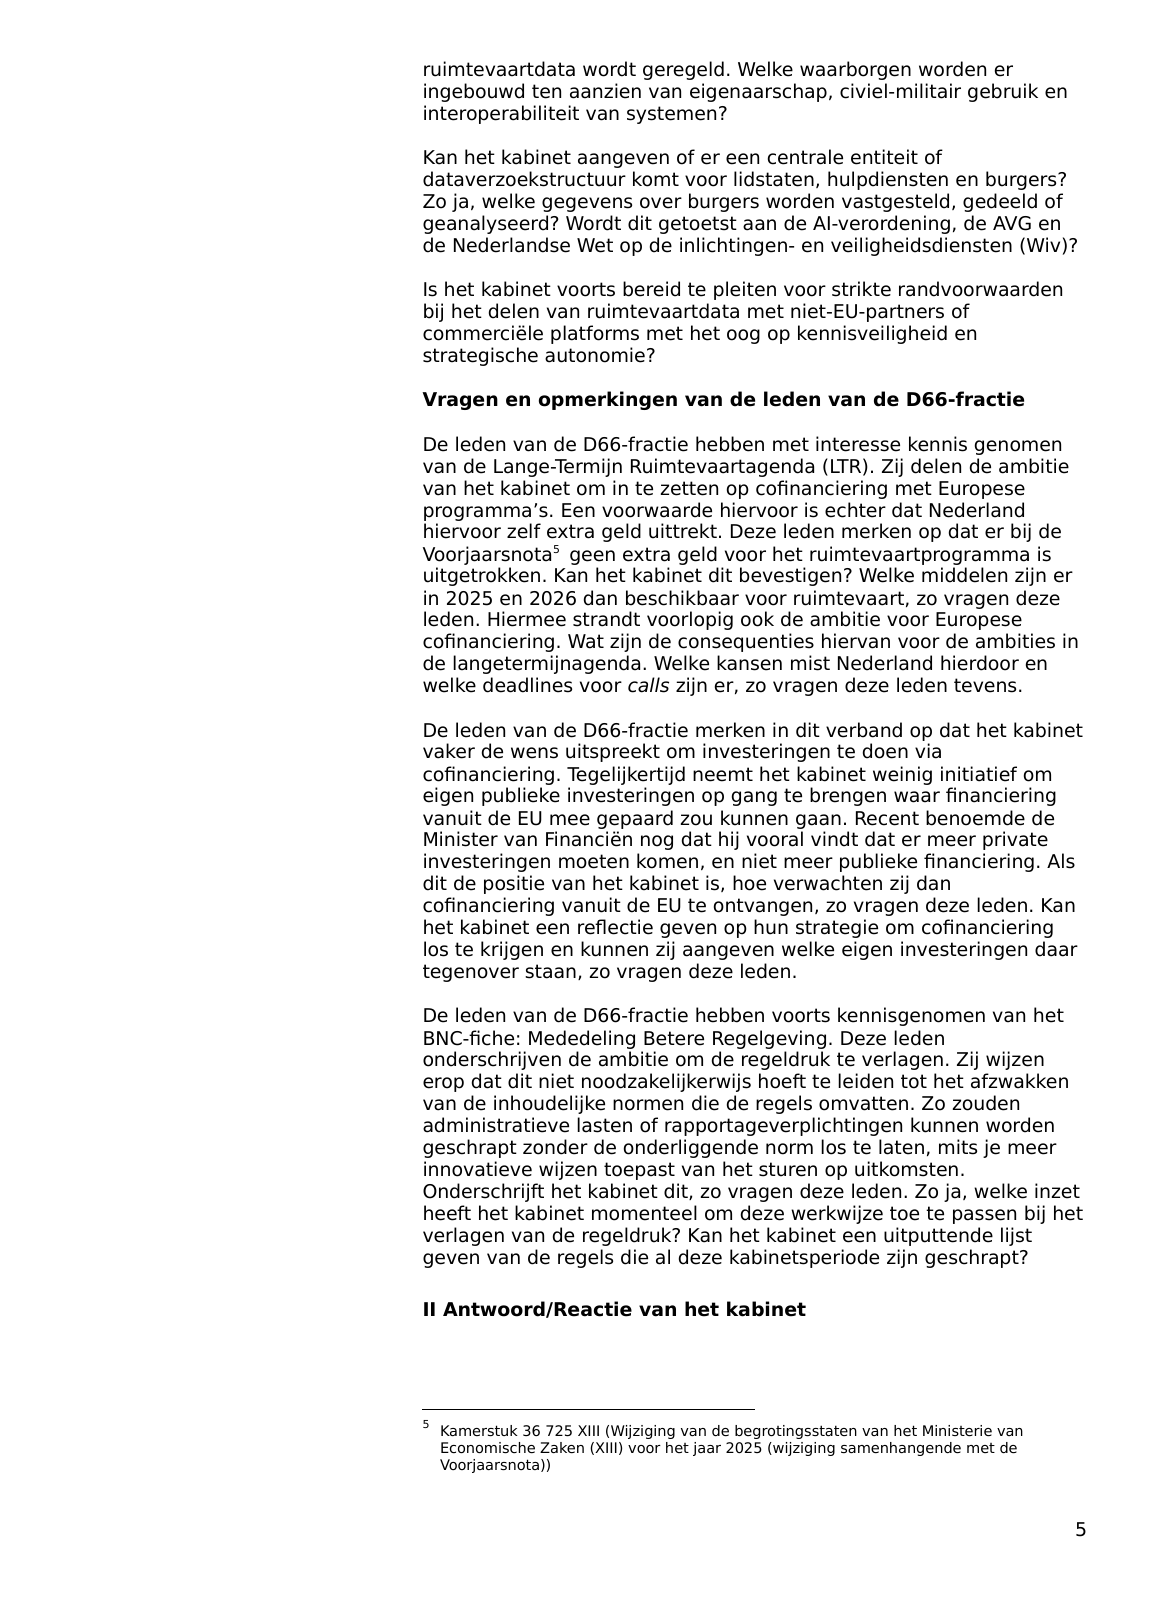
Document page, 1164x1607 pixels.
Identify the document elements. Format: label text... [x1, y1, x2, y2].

text ruimtevaartdata wordt geregeld. Welke waarborgen worden er ingebouwd ten aanzien van eigenaarschap, civiel-militair gebruik en interoperabiliteit van systemen? [422, 59, 1087, 125]
text Is het kabinet voorts bereid te pleiten voor strikte randvoorwaarden bij het delen van ruimtevaartdata met niet-EU-partners of commerciële platforms met het oog op kennisveiligheid en strategische autonomie? [422, 279, 1087, 367]
text De leden van de D66-fractie hebben met interesse kennis genomen van de Lange-Termijn Ruimtevaartagenda (LTR). Zij delen de ambitie van het kabinet om in te zetten op cofinanciering met Europese programma’s. Een voorwaarde hiervoor is echter dat Nederland hiervoor zelf extra geld uittrekt. Deze leden merken op dat er bij de Voorjaarsnota geen extra geld voor het ruimtevaartprogramma is uitgetrokken. Kan het kabinet dit bevestigen? Welke middelen zijn er in 2025 en 2026 dan beschikbaar voor ruimtevaart, zo vragen deze leden. Hiermee strandt voorlopig ook de ambitie voor Europese cofinanciering. Wat zijn de consequenties hiervan voor de ambities in de langetermijnagenda. Welke kansen mist Nederland hierdoor en welke deadlines voor calls zijn er, zo vragen deze leden tevens. [422, 433, 1087, 697]
text Kan het kabinet aangeven of er een centrale entiteit of dataverzoekstructuur komt voor lidstaten, hulpdiensten en burgers? Zo ja, welke gegevens over burgers worden vastgesteld, gedeeld of geanalyseerd? Wordt dit getoetst aan de AI-verordening, de AVG en de Nederlandse Wet op de inlichtingen- en veiligheidsdiensten (Wiv)? [422, 147, 1087, 257]
text Kamerstuk 36 725 XIII (Wijziging van de begrotingsstaten van het Ministerie van Economische Zaken (XIII) voor het jaar 2025 (wijziging samenhangende met de Voorjaarsnota)) [422, 1418, 1087, 1474]
subtitle Vragen en opmerkingen van de leden van de D66-fractie [422, 389, 1087, 411]
text De leden van de D66-fractie merken in dit verband op dat het kabinet vaker de wens uitspreekt om investeringen te doen via cofinanciering. Tegelijkertijd neemt het kabinet weinig initiatief om eigen publieke investeringen op gang te brengen waar financiering vanuit de EU mee gepaard zou kunnen gaan. Recent benoemde de Minister van Financiën nog dat hij vooral vindt dat er meer private investeringen moeten komen, en niet meer publieke financiering. Als dit de positie van het kabinet is, hoe verwachten zij dan cofinanciering vanuit de EU te ontvangen, zo vragen deze leden. Kan het kabinet een reflectie geven op hun strategie om cofinanciering los te krijgen en kunnen zij aangeven welke eigen investeringen daar tegenover staan, zo vragen deze leden. [422, 719, 1087, 983]
text De leden van de D66-fractie hebben voorts kennisgenomen van het BNC-fiche: Mededeling Betere Regelgeving. Deze leden onderschrijven de ambitie om de regeldruk te verlagen. Zij wijzen erop dat dit niet noodzakelijkerwijs hoeft te leiden tot het afzwakken van de inhoudelijke normen die de regels omvatten. Zo zouden administratieve lasten of rapportageverplichtingen kunnen worden geschrapt zonder de onderliggende norm los te laten, mits je meer innovatieve wijzen toepast van het sturen op uitkomsten. Onderschrijft het kabinet dit, zo vragen deze leden. Zo ja, welke inzet heeft het kabinet momenteel om deze werkwijze toe te passen bij het verlagen van de regeldruk? Kan het kabinet een uitputtende lijst geven van de regels die al deze kabinetsperiode zijn geschrapt? [422, 1005, 1087, 1269]
subtitle II Antwoord/Reactie van het kabinet [422, 1299, 1087, 1321]
